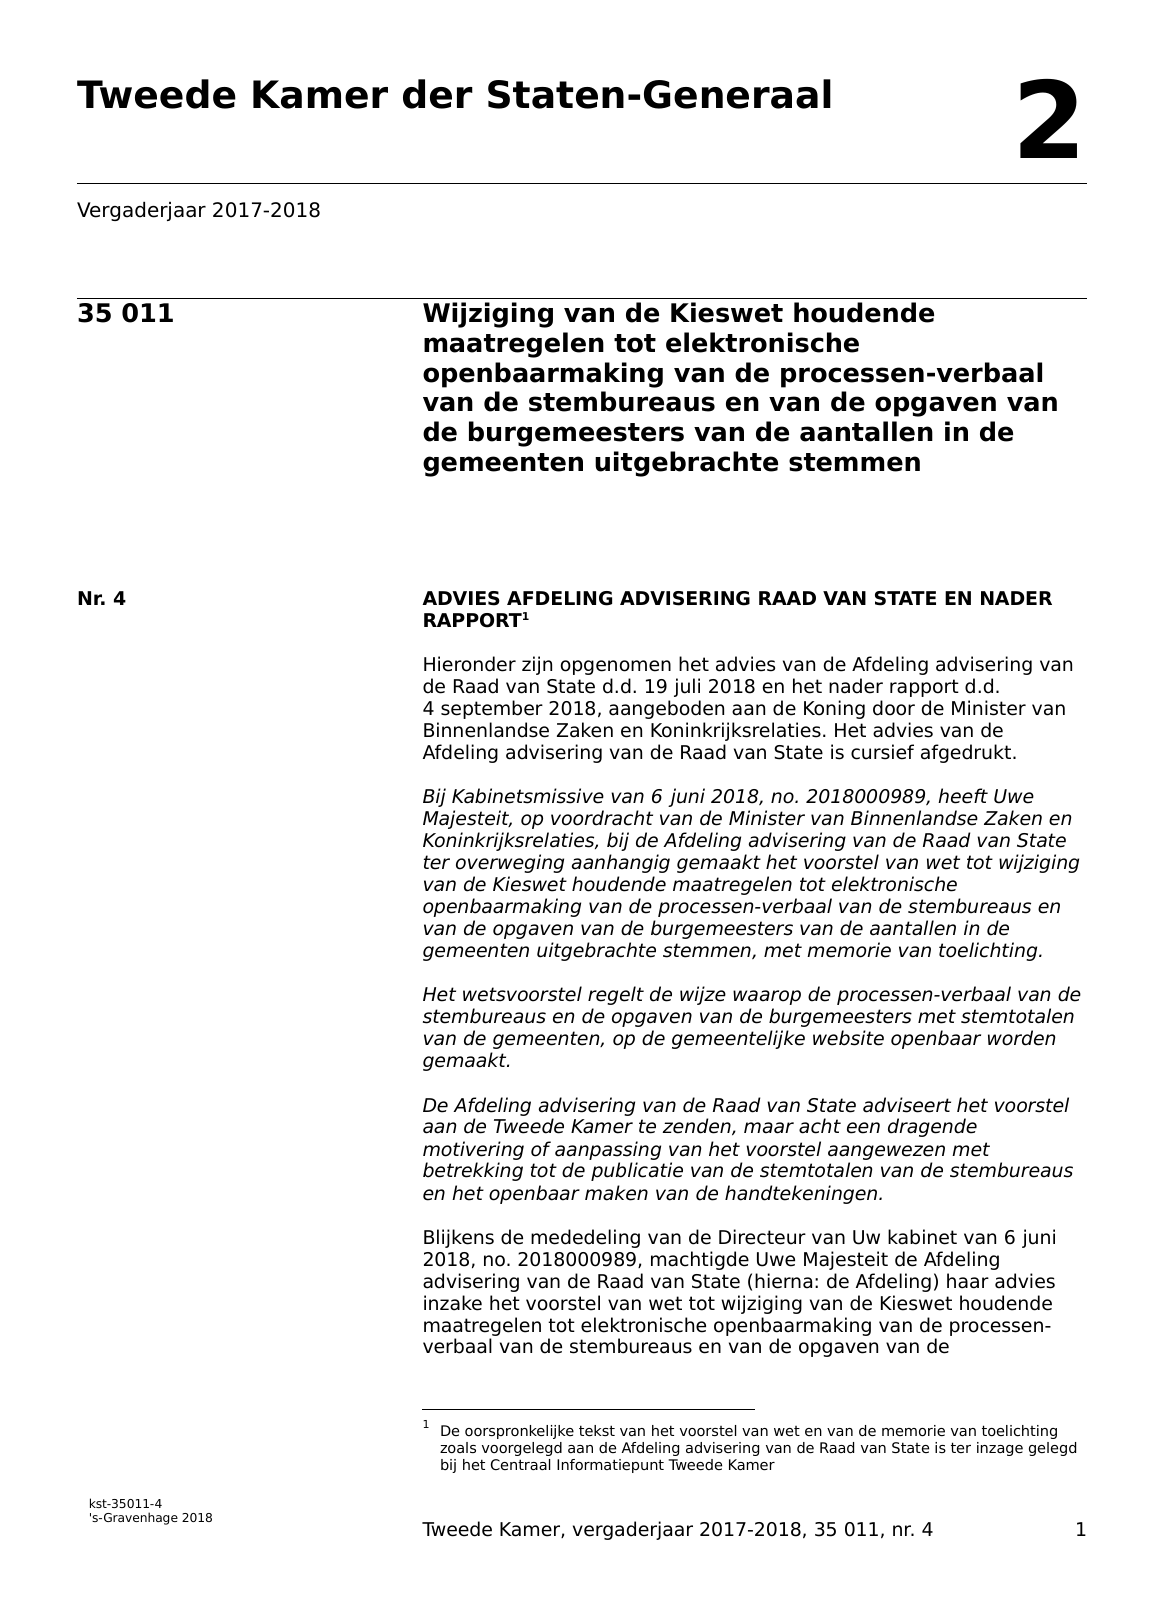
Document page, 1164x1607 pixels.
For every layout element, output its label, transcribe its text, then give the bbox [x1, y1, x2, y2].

subtitle Nr. 4 ADVIES AFDELING ADVISERING RAAD VAN STATE EN NADER RAPPORT [77, 588, 1087, 632]
text De Afdeling advisering van de Raad van State adviseert het voorstel aan de Tweede Kamer te zenden, maar acht een dragende motivering of aanpassing van het voorstel aangewezen met betrekking tot de publicatie van de stemtotalen van de stembureaus en het openbaar maken van de handtekeningen. [422, 1094, 1087, 1204]
text 's-Gravenhage 2018 [88, 1511, 323, 1525]
table_cell Vergaderjaar 2017-2018 [77, 184, 1087, 298]
text Bij Kabinetsmissive van 6 juni 2018, no. 2018000989, heeft Uwe Majesteit, op voordracht van de Minister van Binnenlandse Zaken en Koninkrijksrelaties, bij de Afdeling advisering van de Raad van State ter overweging aanhangig gemaakt het voorstel van wet tot wijziging van de Kieswet houdende maatregelen tot elektronische openbaarmaking van de processen-verbaal van de stembureaus en van de opgaven van de burgemeesters van de aantallen in de gemeenten uitgebrachte stemmen, met memorie van toelichting. [422, 786, 1087, 962]
text De oorspronkelijke tekst van het voorstel van wet en van de memorie van toelichting zoals voorgelegd aan de Afdeling advisering van de Raad van State is ter inzage gelegd bij het Centraal Informatiepunt Tweede Kamer [422, 1418, 1087, 1474]
text Hieronder zijn opgenomen het advies van de Afdeling advisering van de Raad van State d.d. 19 juli 2018 en het nader rapport d.d. 4 september 2018, aangeboden aan de Koning door de Minister van Binnenlandse Zaken en Koninkrijksrelaties. Het advies van de Afdeling advisering van de Raad van State is cursief afgedrukt. [422, 654, 1087, 764]
text kst-35011-4 [88, 1497, 323, 1511]
text Blijkens de mededeling van de Directeur van Uw kabinet van 6 juni 2018, no. 2018000989, machtigde Uwe Majesteit de Afdeling advisering van de Raad van State (hierna: de Afdeling) haar advies inzake het voorstel van wet tot wijziging van de Kieswet houdende maatregelen tot elektronische openbaarmaking van de processen-verbaal van de stembureaus en van de opgaven van de [422, 1227, 1087, 1358]
table_header Tweede Kamer der Staten-Generaal [77, 59, 886, 183]
table_header 2 [886, 59, 1087, 183]
text Het wetsvoorstel regelt de wijze waarop de processen-verbaal van de stembureaus en de opgaven van de burgemeesters met stemtotalen van de gemeenten, op de gemeentelijke website openbaar worden gemaakt. [422, 984, 1087, 1072]
subtitle 35 011 Wijziging van de Kieswet houdende maatregelen tot elektronische openbaarmaking van de processen-verbaal van de stembureaus en van de opgaven van de burgemeesters van de aantallen in de gemeenten uitgebrachte stemmen [77, 299, 1087, 477]
